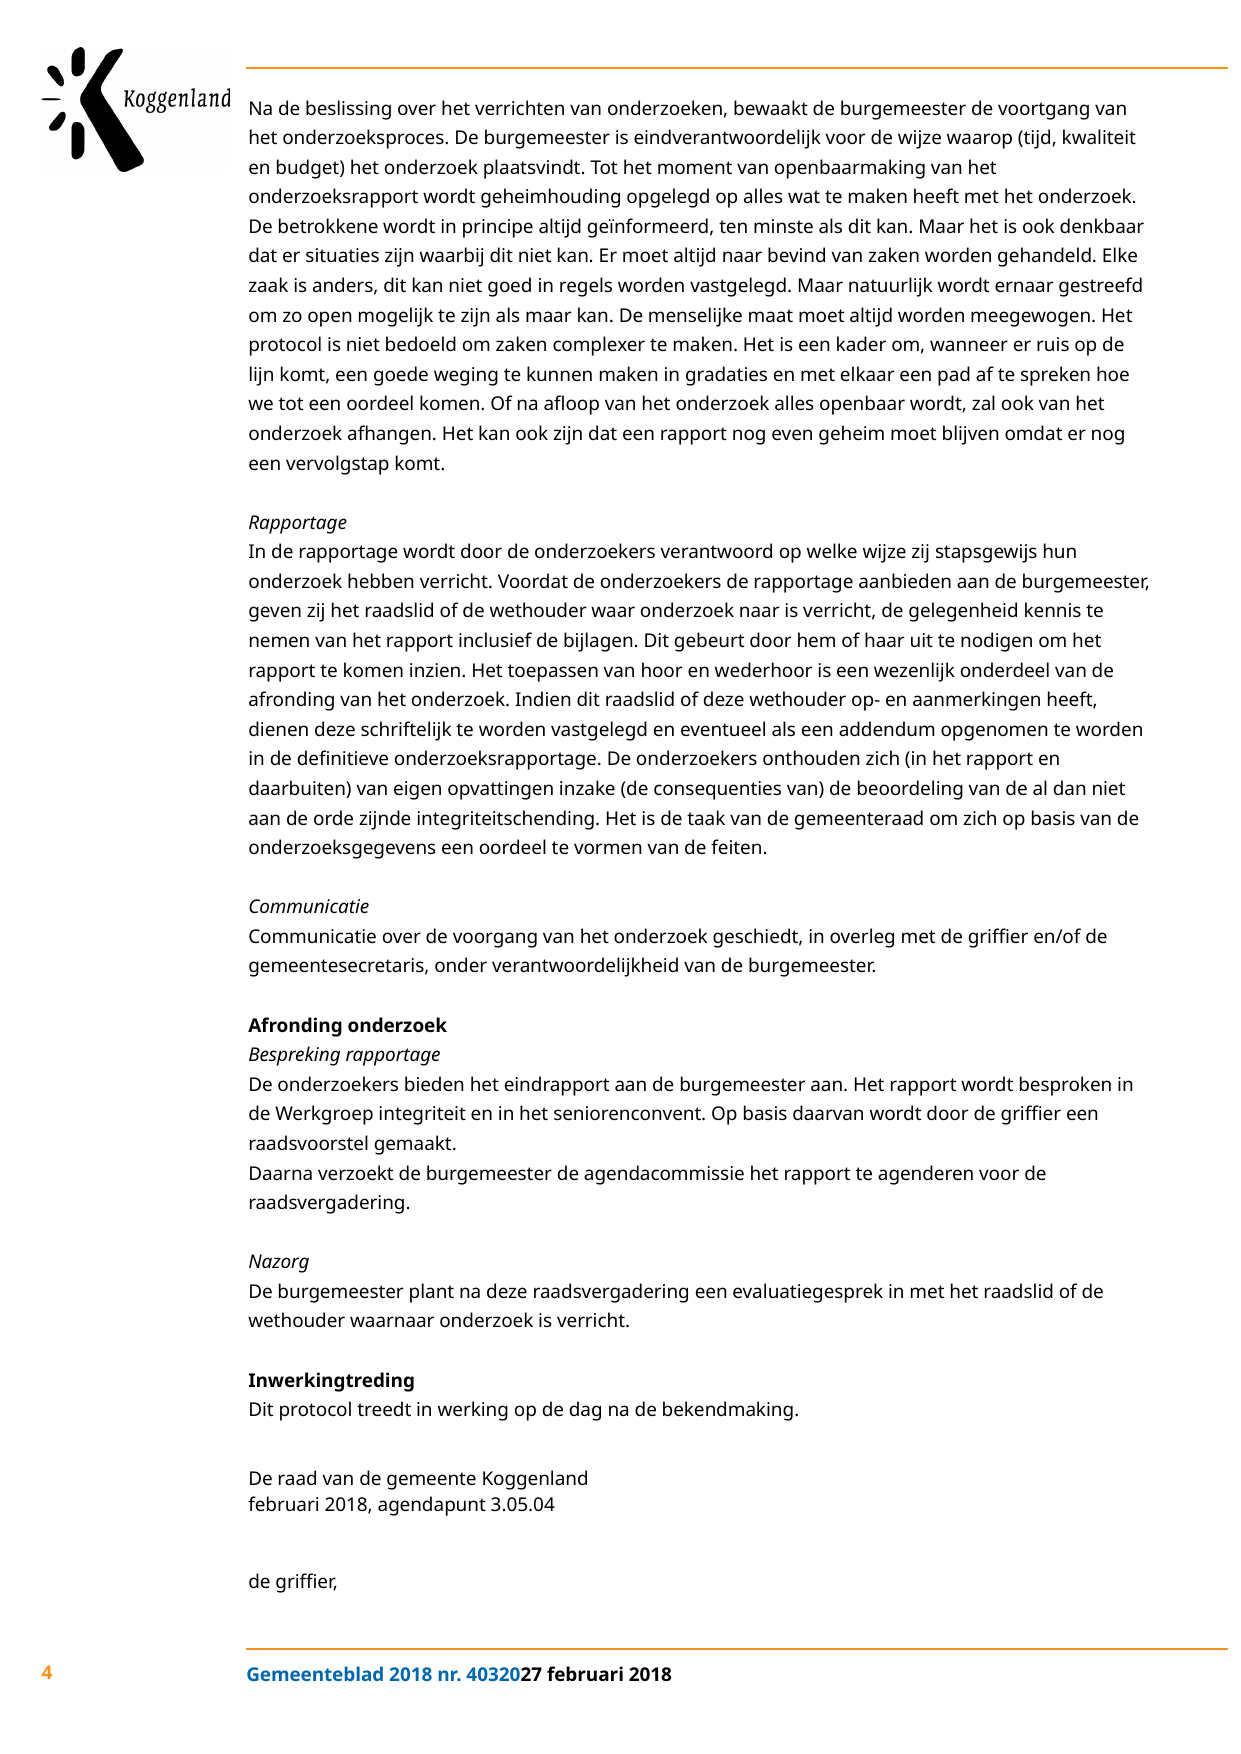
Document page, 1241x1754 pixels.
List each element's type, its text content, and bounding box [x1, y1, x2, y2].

text Communicatie over de voorgang van het onderzoek geschiedt, in overleg met de griffier en/of de gemeentesecretaris, onder verantwoordelijkheid van de burgemeester. [248, 923, 1152, 978]
text Afronding onderzoek [248, 1012, 1152, 1038]
text Na de beslissing over het verrichten van onderzoeken, bewaakt de burgemeester de voortgang van het onderzoeksproces. De burgemeester is eindverantwoordelijk voor de wijze waarop (tijd, kwaliteit en budget) het onderzoek plaatsvindt. Tot het moment van openbaarmaking van het onderzoeksrapport wordt geheimhouding opgelegd op alles wat te maken heeft met het onderzoek. [248, 95, 1152, 209]
text Bespreking rapportage [248, 1041, 1152, 1067]
text de griffier, [248, 1568, 1152, 1594]
text Communicatie [248, 893, 1152, 919]
text februari 2018, agendapunt 3.05.04 [248, 1491, 1152, 1517]
text De raad van de gemeente Koggenland [248, 1465, 1152, 1491]
picture [41, 47, 231, 172]
text Daarna verzoekt de burgemeester de agendacommissie het rapport te agenderen voor de raadsvergadering. [248, 1160, 1152, 1215]
text Nazorg [248, 1248, 1152, 1274]
text Rapportage [248, 509, 1152, 535]
text De burgemeester plant na deze raadsvergadering een evaluatiegesprek in met het raadslid of de wethouder waarnaar onderzoek is verricht. [248, 1278, 1152, 1333]
text Inwerkingtreding [248, 1367, 1152, 1393]
text De betrokkene wordt in principe altijd geïnformeerd, ten minste als dit kan. Maar het is ook denkbaar dat er situaties zijn waarbij dit niet kan. Er moet altijd naar bevind van zaken worden gehandeld. Elke zaak is anders, dit kan niet goed in regels worden vastgelegd. Maar natuurlijk wordt ernaar gestreefd om zo open mogelijk te zijn als maar kan. De menselijke maat moet altijd worden meegewogen. Het protocol is niet bedoeld om zaken complexer te maken. Het is een kader om, wanneer er ruis op de lijn komt, een goede weging te kunnen maken in gradaties en met elkaar een pad af te spreken hoe we tot een oordeel komen. Of na afloop van het onderzoek alles openbaar wordt, zal ook van het onderzoek afhangen. Het kan ook zijn dat een rapport nog even geheim moet blijven omdat er nog een vervolgstap komt. [248, 213, 1152, 476]
text Dit protocol treedt in werking op de dag na de bekendmaking. [248, 1396, 1152, 1422]
text In de rapportage wordt door de onderzoekers verantwoord op welke wijze zij stapsgewijs hun onderzoek hebben verricht. Voordat de onderzoekers de rapportage aanbieden aan de burgemeester, geven zij het raadslid of de wethouder waar onderzoek naar is verricht, de gelegenheid kennis te nemen van het rapport inclusief de bijlagen. Dit gebeurt door hem of haar uit te nodigen om het rapport te komen inzien. Het toepassen van hoor en wederhoor is een wezenlijk onderdeel van de afronding van het onderzoek. Indien dit raadslid of deze wethouder op- en aanmerkingen heeft, dienen deze schriftelijk te worden vastgelegd en eventueel als een addendum opgenomen te worden in de definitieve onderzoeksrapportage. De onderzoekers onthouden zich (in het rapport en daarbuiten) van eigen opvattingen inzake (de consequenties van) de beoordeling van de al dan niet aan de orde zijnde integriteitschending. Het is de taak van de gemeenteraad om zich op basis van de onderzoeksgegevens een oordeel te vormen van de feiten. [248, 538, 1152, 860]
text De onderzoekers bieden het eindrapport aan de burgemeester aan. Het rapport wordt besproken in de Werkgroep integriteit en in het seniorenconvent. Op basis daarvan wordt door de griffier een raadsvoorstel gemaakt. [248, 1071, 1152, 1156]
